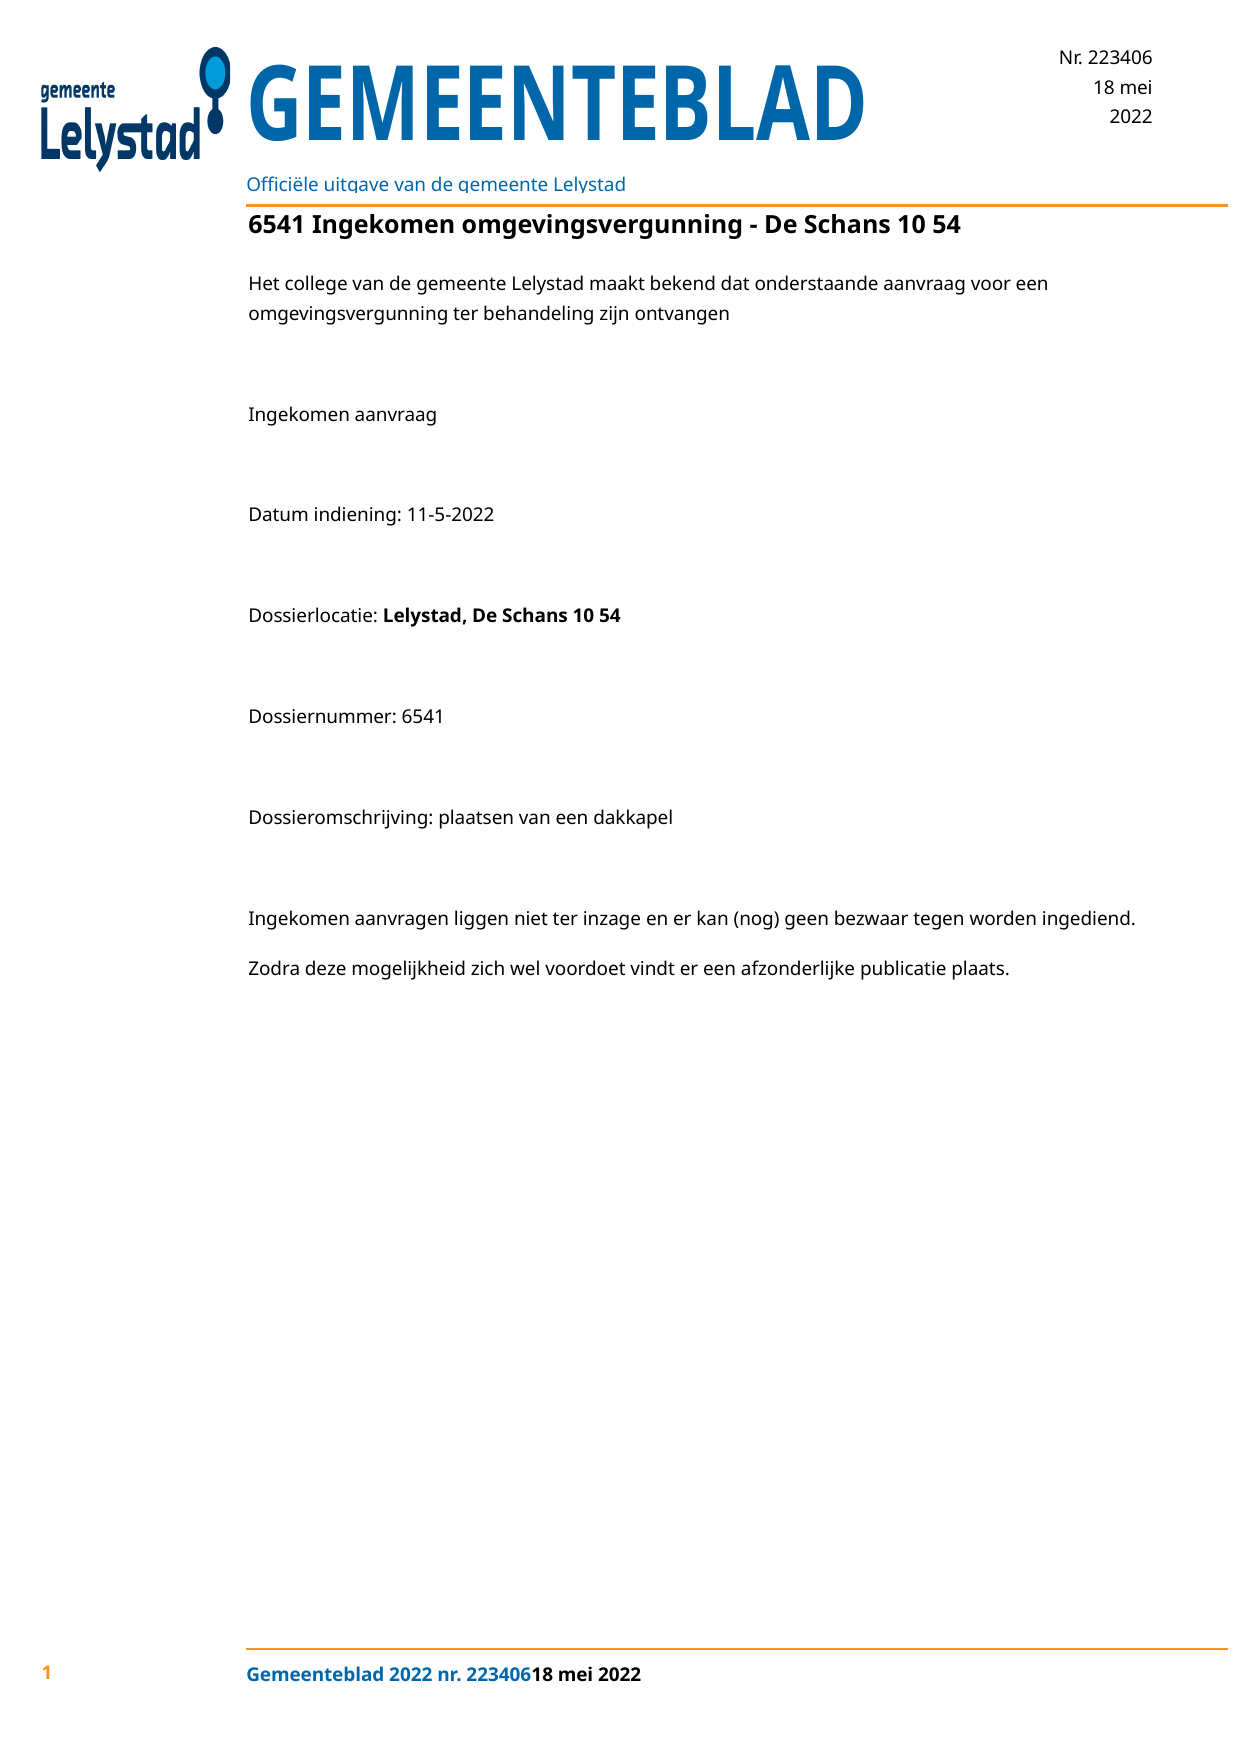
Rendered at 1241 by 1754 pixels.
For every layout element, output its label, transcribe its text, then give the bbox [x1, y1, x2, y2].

picture [41, 47, 231, 172]
text Het college van de gemeente Lelystad maakt bekend dat onderstaande aanvraag voor een omgevingsvergunning ter behandeling zijn ontvangen [248, 270, 1152, 326]
text Dossierlocatie: Lelystad, De Schans 10 54 [248, 602, 1152, 628]
text Dossieromschrijving: plaatsen van een dakkapel [248, 804, 1152, 830]
text Datum indiening: 11-5-2022 [248, 502, 1152, 527]
text Ingekomen aanvragen liggen niet ter inzage en er kan (nog) geen bezwaar tegen worden ingediend. [248, 905, 1152, 931]
text Ingekomen aanvraag [248, 401, 1152, 426]
text Zodra deze mogelijkheid zich wel voordoet vindt er een afzonderlijke publicatie plaats. [248, 955, 1152, 981]
text Dossiernummer: 6541 [248, 703, 1152, 729]
text 6541 Ingekomen omgevingsvergunning - De Schans 10 54 [248, 207, 1152, 241]
